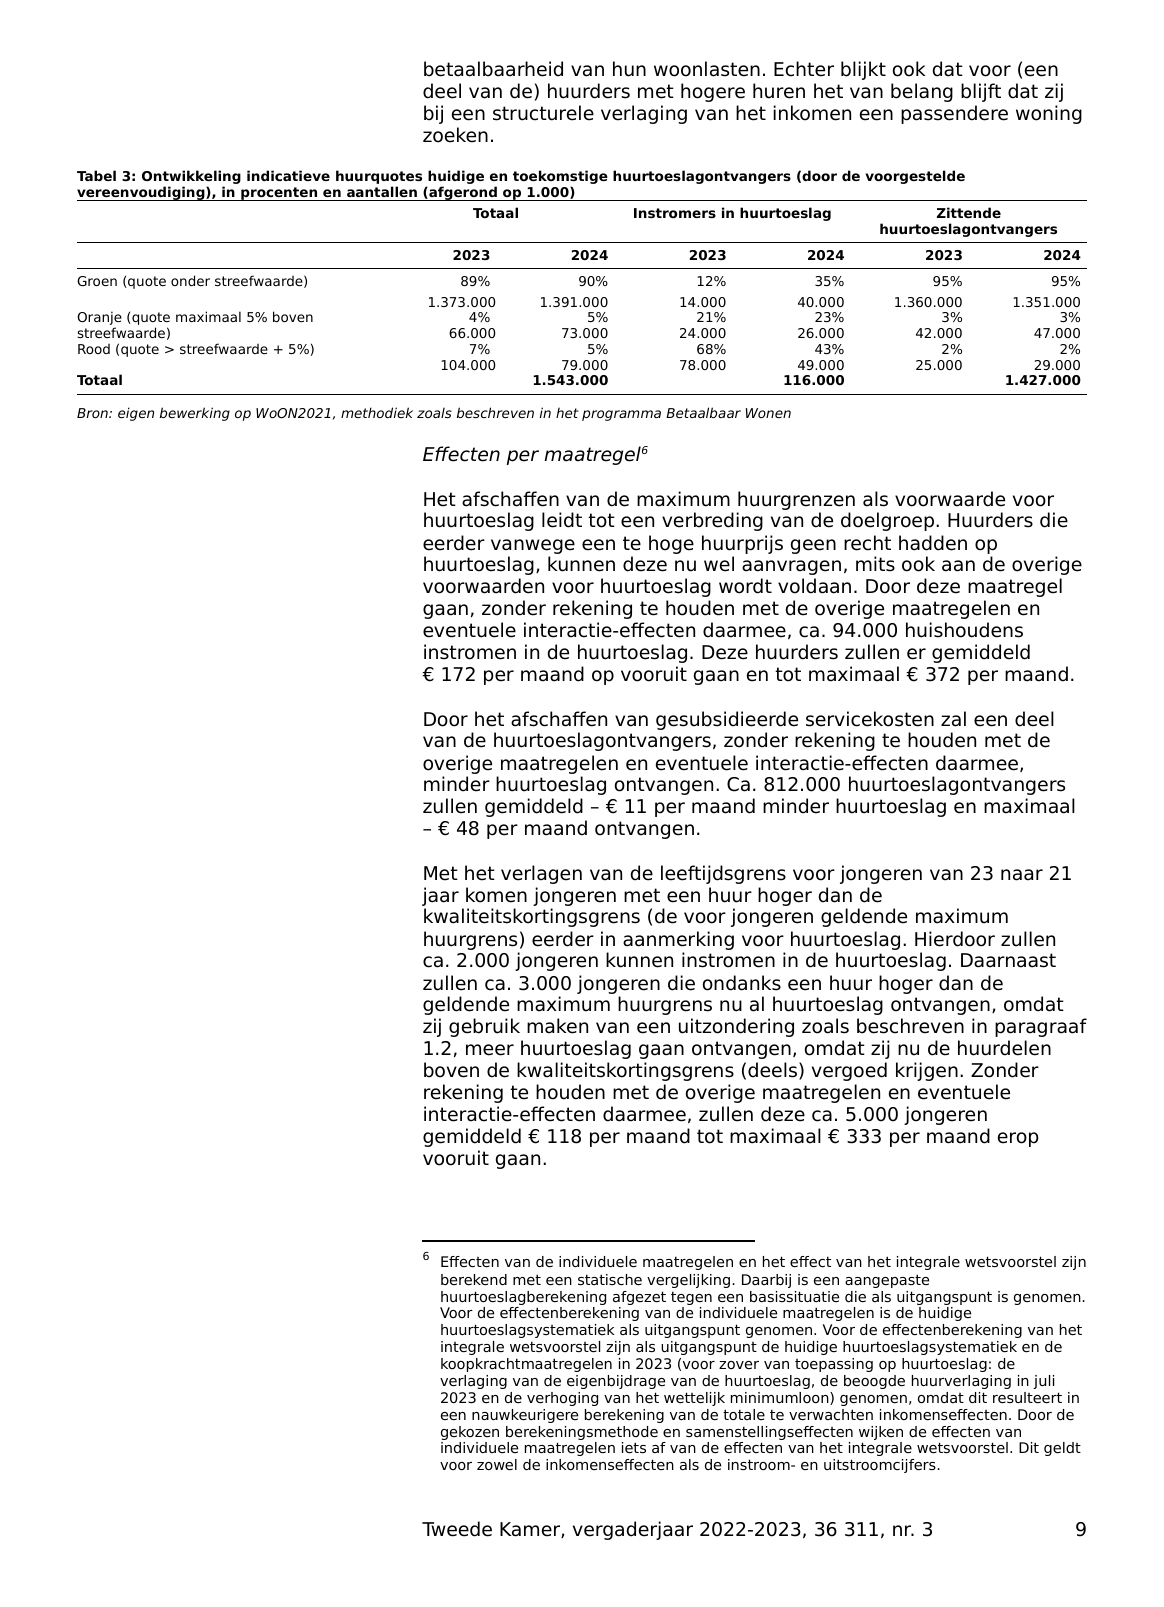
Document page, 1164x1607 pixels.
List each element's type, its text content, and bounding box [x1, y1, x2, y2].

table_cell 1.427.000 [850, 373, 1087, 393]
table_cell 3% [850, 310, 968, 326]
table_cell 66.000 [378, 326, 496, 342]
text Met het verlagen van de leeftijdsgrens voor jongeren van 23 naar 21 jaar komen jongeren met een huur hoger dan de kwaliteitskortingsgrens (de voor jongeren geldende maximum huurgrens) eerder in aanmerking voor huurtoeslag. Hierdoor zullen ca. 2.000 jongeren kunnen instromen in de huurtoeslag. Daarnaast zullen ca. 3.000 jongeren die ondanks een huur hoger dan de geldende maximum huurgrens nu al huurtoeslag ontvangen, omdat zij gebruik maken van een uitzondering zoals beschreven in paragraaf 1.2, meer huurtoeslag gaan ontvangen, omdat zij nu de huurdelen boven de kwaliteitskortingsgrens (deels) vergoed krijgen. Zonder rekening te houden met de overige maatregelen en eventuele interactie-effecten daarmee, zullen deze ca. 5.000 jongeren gemiddeld € 118 per maand tot maximaal € 333 per maand erop vooruit gaan. [422, 862, 1087, 1170]
table_cell 3% [969, 310, 1087, 326]
table_cell Bron: eigen bewerking op WoON2021, methodiek zoals beschreven in het programma Betaalbaar Wonen [77, 395, 1087, 422]
text Effecten van de individuele maatregelen en het effect van het integrale wetsvoorstel zijn berekend met een statische vergelijking. Daarbij is een aangepaste huurtoeslagberekening afgezet tegen een basissituatie die als uitgangspunt is genomen. Voor de effectenberekening van de individuele maatregelen is de huidige huurtoeslagsystematiek als uitgangspunt genomen. Voor de effectenberekening van het integrale wetsvoorstel zijn als uitgangspunt de huidige huurtoeslagsystematiek en de koopkrachtmaatregelen in 2023 (voor zover van toepassing op huurtoeslag: de verlaging van de eigenbijdrage van de huurtoeslag, de beoogde huurverlaging in juli 2023 en de verhoging van het wettelijk minimumloon) genomen, omdat dit resulteert in een nauwkeurigere berekening van de totale te verwachten inkomenseffecten. Door de gekozen berekeningsmethode en samenstellingseffecten wijken de effecten van individuele maatregelen iets af van de effecten van het integrale wetsvoorstel. Dit geldt voor zowel de inkomenseffecten als de instroom- en uitstroomcijfers. [422, 1250, 1087, 1474]
table_cell Instromers in huurtoeslag [614, 201, 850, 242]
table_cell 2024 [732, 243, 850, 268]
table_cell 2024 [969, 243, 1087, 268]
table_cell 29.000 [969, 358, 1087, 373]
table_cell Oranje (quote maximaal 5% boven streefwaarde) [77, 310, 378, 342]
table_cell 1.360.000 [850, 290, 968, 310]
table_cell 42.000 [850, 326, 968, 342]
text Door het afschaffen van gesubsidieerde servicekosten zal een deel van de huurtoeslagontvangers, zonder rekening te houden met de overige maatregelen en eventuele interactie-effecten daarmee, minder huurtoeslag ontvangen. Ca. 812.000 huurtoeslagontvangers zullen gemiddeld – € 11 per maand minder huurtoeslag en maximaal – € 48 per maand ontvangen. [422, 708, 1087, 840]
table_cell 2% [969, 342, 1087, 357]
table_cell Totaal [378, 201, 614, 242]
table_cell Rood (quote > streefwaarde + 5%) [77, 342, 378, 373]
table_cell 5% [496, 342, 614, 357]
table_cell 40.000 [732, 290, 850, 310]
table_cell 90% [496, 269, 614, 290]
table_cell 73.000 [496, 326, 614, 342]
table_cell 12% [614, 269, 732, 290]
table_cell [77, 201, 378, 242]
table_cell 1.351.000 [969, 290, 1087, 310]
subtitle Effecten per maatregel [422, 444, 1087, 466]
table_cell 95% [969, 269, 1087, 290]
table_cell Groen (quote onder streefwaarde) [77, 269, 378, 310]
table_cell Totaal [77, 373, 378, 393]
table_cell 4% [378, 310, 496, 326]
table_cell 78.000 [614, 358, 732, 373]
table_cell 1.373.000 [378, 290, 496, 310]
table_cell 47.000 [969, 326, 1087, 342]
table_cell 1.543.000 [378, 373, 614, 393]
table_cell 26.000 [732, 326, 850, 342]
table_cell 95% [850, 269, 968, 290]
table_cell 25.000 [850, 358, 968, 373]
table_cell 89% [378, 269, 496, 290]
table_cell 2023 [378, 243, 496, 268]
table_cell [77, 243, 378, 268]
table_cell 23% [732, 310, 850, 326]
table_cell 35% [732, 269, 850, 290]
table_cell 116.000 [614, 373, 850, 393]
table_header Tabel 3: Ontwikkeling indicatieve huurquotes huidige en toekomstige huurtoeslagontvangers (door de voorgestelde vereenvoudiging), in procenten en aantallen (afgerond op 1.000) [77, 169, 1087, 200]
table_cell 14.000 [614, 290, 732, 310]
table_cell 21% [614, 310, 732, 326]
table_cell 79.000 [496, 358, 614, 373]
table_cell 2% [850, 342, 968, 357]
table_cell 7% [378, 342, 496, 357]
table_cell 43% [732, 342, 850, 357]
table_cell 104.000 [378, 358, 496, 373]
table_cell 2023 [614, 243, 732, 268]
table_cell 49.000 [732, 358, 850, 373]
table_cell Zittende huurtoeslagontvangers [850, 201, 1087, 242]
text betaalbaarheid van hun woonlasten. Echter blijkt ook dat voor (een deel van de) huurders met hogere huren het van belang blijft dat zij bij een structurele verlaging van het inkomen een passendere woning zoeken. [422, 59, 1087, 147]
table_cell 24.000 [614, 326, 732, 342]
table_cell 68% [614, 342, 732, 357]
table_cell 2024 [496, 243, 614, 268]
table_cell 2023 [850, 243, 968, 268]
table_cell 5% [496, 310, 614, 326]
table_cell 1.391.000 [496, 290, 614, 310]
text Het afschaffen van de maximum huurgrenzen als voorwaarde voor huurtoeslag leidt tot een verbreding van de doelgroep. Huurders die eerder vanwege een te hoge huurprijs geen recht hadden op huurtoeslag, kunnen deze nu wel aanvragen, mits ook aan de overige voorwaarden voor huurtoeslag wordt voldaan. Door deze maatregel gaan, zonder rekening te houden met de overige maatregelen en eventuele interactie-effecten daarmee, ca. 94.000 huishoudens instromen in de huurtoeslag. Deze huurders zullen er gemiddeld € 172 per maand op vooruit gaan en tot maximaal € 372 per maand. [422, 488, 1087, 686]
